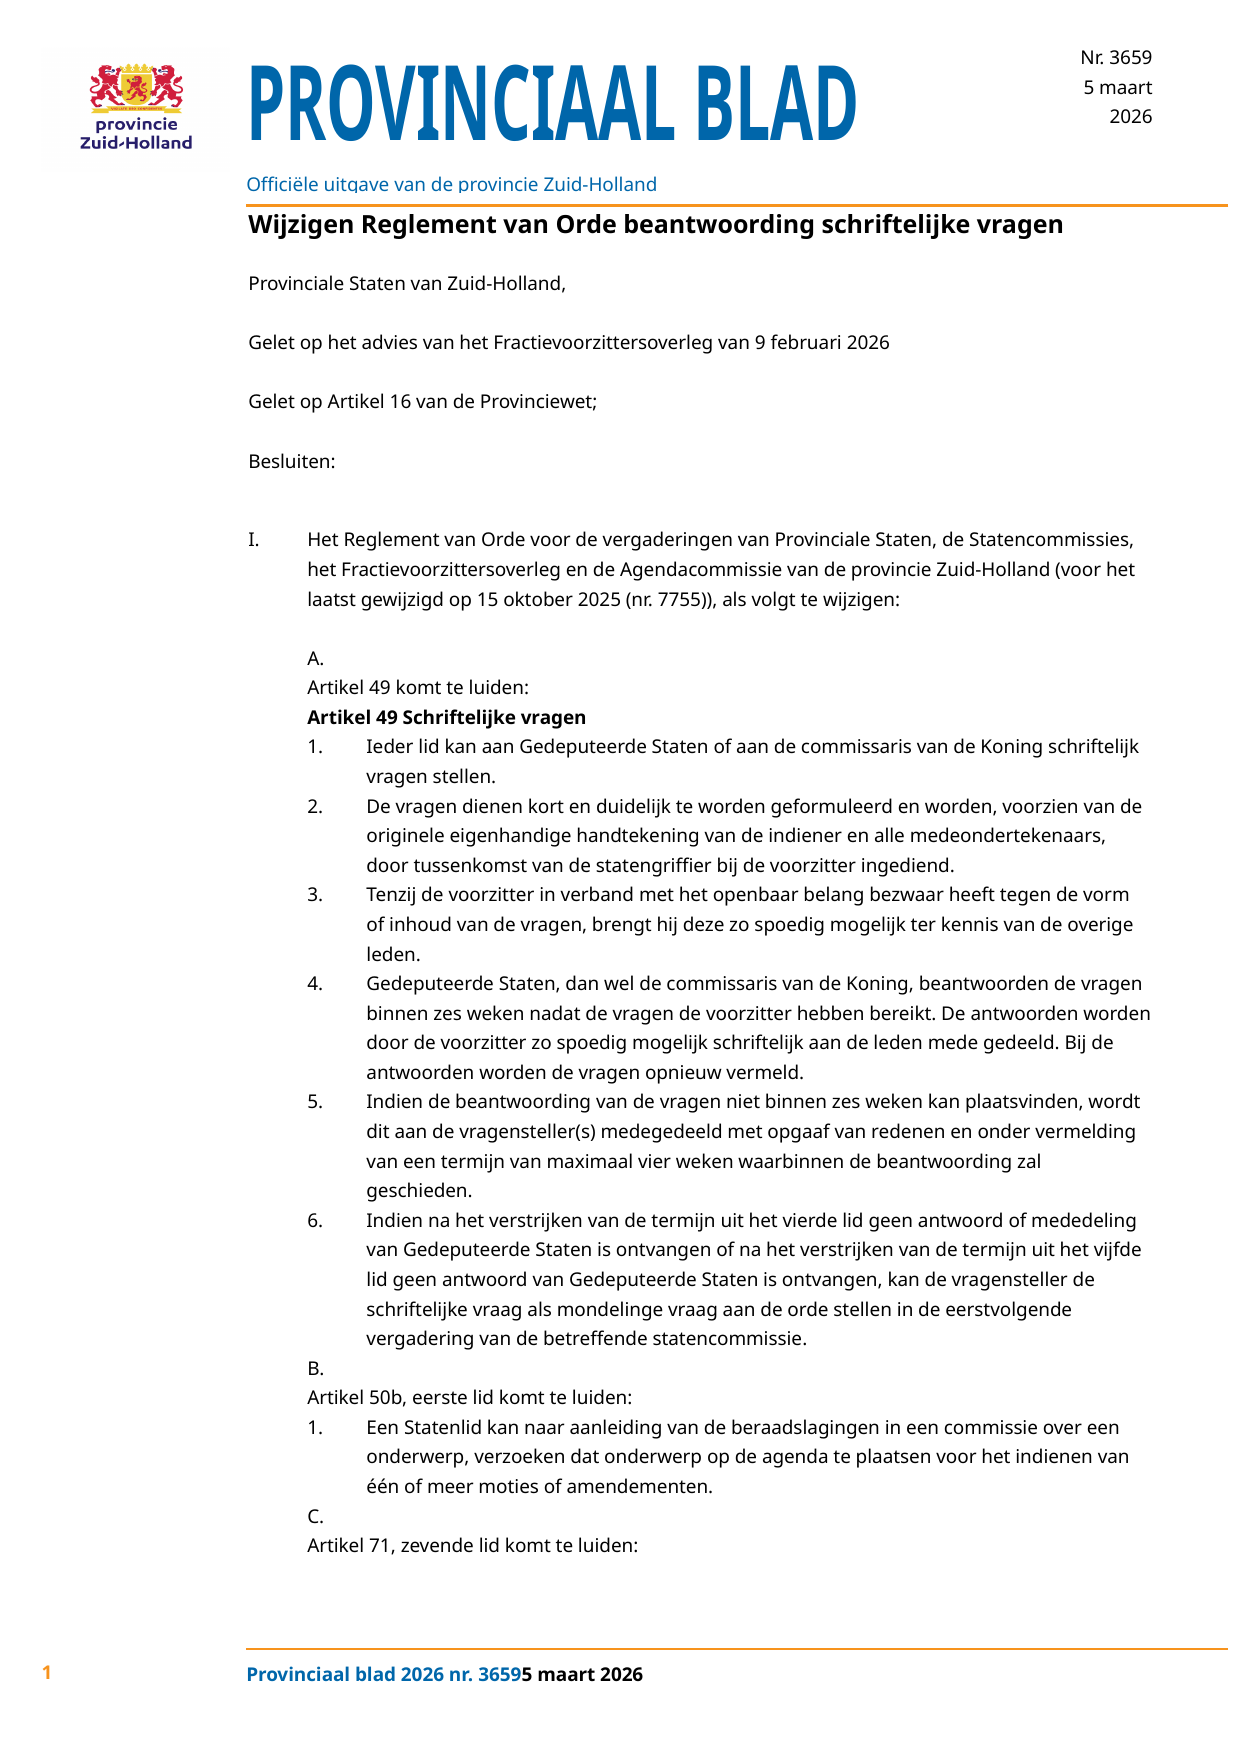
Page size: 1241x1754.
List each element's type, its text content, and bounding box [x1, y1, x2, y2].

list Artikel 50b, eerste lid komt te luiden: [248, 1384, 1152, 1410]
list B. [248, 1355, 1152, 1381]
text Besluiten: [248, 448, 1152, 473]
list Het Reglement van Orde voor de vergaderingen van Provinciale Staten, de Statencommissies, het Fractievoorzittersoverleg en de Agendacommissie van de provincie Zuid-Holland (voor het laatst gewijzigd op 15 oktober 2025 (nr. 7755)), als volgt te wijzigen: [248, 527, 1152, 612]
list Ieder lid kan aan Gedeputeerde Staten of aan de commissaris van de Koning schriftelijk vragen stellen. [307, 734, 1152, 789]
list Gedeputeerde Staten, dan wel de commissaris van de Koning, beantwoorden de vragen binnen zes weken nadat de vragen de voorzitter hebben bereikt. De antwoorden worden door de voorzitter zo spoedig mogelijk schriftelijk aan de leden mede gedeeld. Bij de antwoorden worden de vragen opnieuw vermeld. [307, 970, 1152, 1085]
text Wijzigen Reglement van Orde beantwoording schriftelijke vragen [248, 207, 1152, 241]
list C. [248, 1503, 1152, 1529]
text Gelet op Artikel 16 van de Provinciewet; [248, 389, 1152, 414]
list Tenzij de voorzitter in verband met het openbaar belang bezwaar heeft tegen de vorm of inhoud van de vragen, brengt hij deze zo spoedig mogelijk ter kennis van de overige leden. [307, 882, 1152, 967]
list Indien na het verstrijken van de termijn uit het vierde lid geen antwoord of mededeling van Gedeputeerde Staten is ontvangen of na het verstrijken van de termijn uit het vijfde lid geen antwoord van Gedeputeerde Staten is ontvangen, kan de vragensteller de schriftelijke vraag als mondelinge vraag aan de orde stellen in de eerstvolgende vergadering van de betreffende statencommissie. [307, 1207, 1152, 1351]
list Artikel 49 komt te luiden: [248, 674, 1152, 700]
list Indien de beantwoording van de vragen niet binnen zes weken kan plaatsvinden, wordt dit aan de vragensteller(s) medegedeeld met opgaaf van redenen en onder vermelding van een termijn van maximaal vier weken waarbinnen de beantwoording zal geschieden. [307, 1089, 1152, 1203]
list De vragen dienen kort en duidelijk te worden geformuleerd en worden, voorzien van de originele eigenhandige handtekening van de indiener en alle medeondertekenaars, door tussenkomst van de statengriffier bij de voorzitter ingediend. [307, 793, 1152, 878]
text Gelet op het advies van het Fractievoorzittersoverleg van 9 februari 2026 [248, 329, 1152, 355]
text Provinciale Staten van Zuid-Holland, [248, 270, 1152, 296]
list Artikel 71, zevende lid komt te luiden: [248, 1532, 1152, 1558]
list A. [248, 645, 1152, 671]
picture [41, 47, 231, 172]
list Een Statenlid kan naar aanleiding van de beraadslagingen in een commissie over een onderwerp, verzoeken dat onderwerp op de agenda te plaatsen voor het indienen van één of meer moties of amendementen. [307, 1414, 1152, 1499]
list Artikel 49 Schriftelijke vragen [248, 704, 1152, 730]
